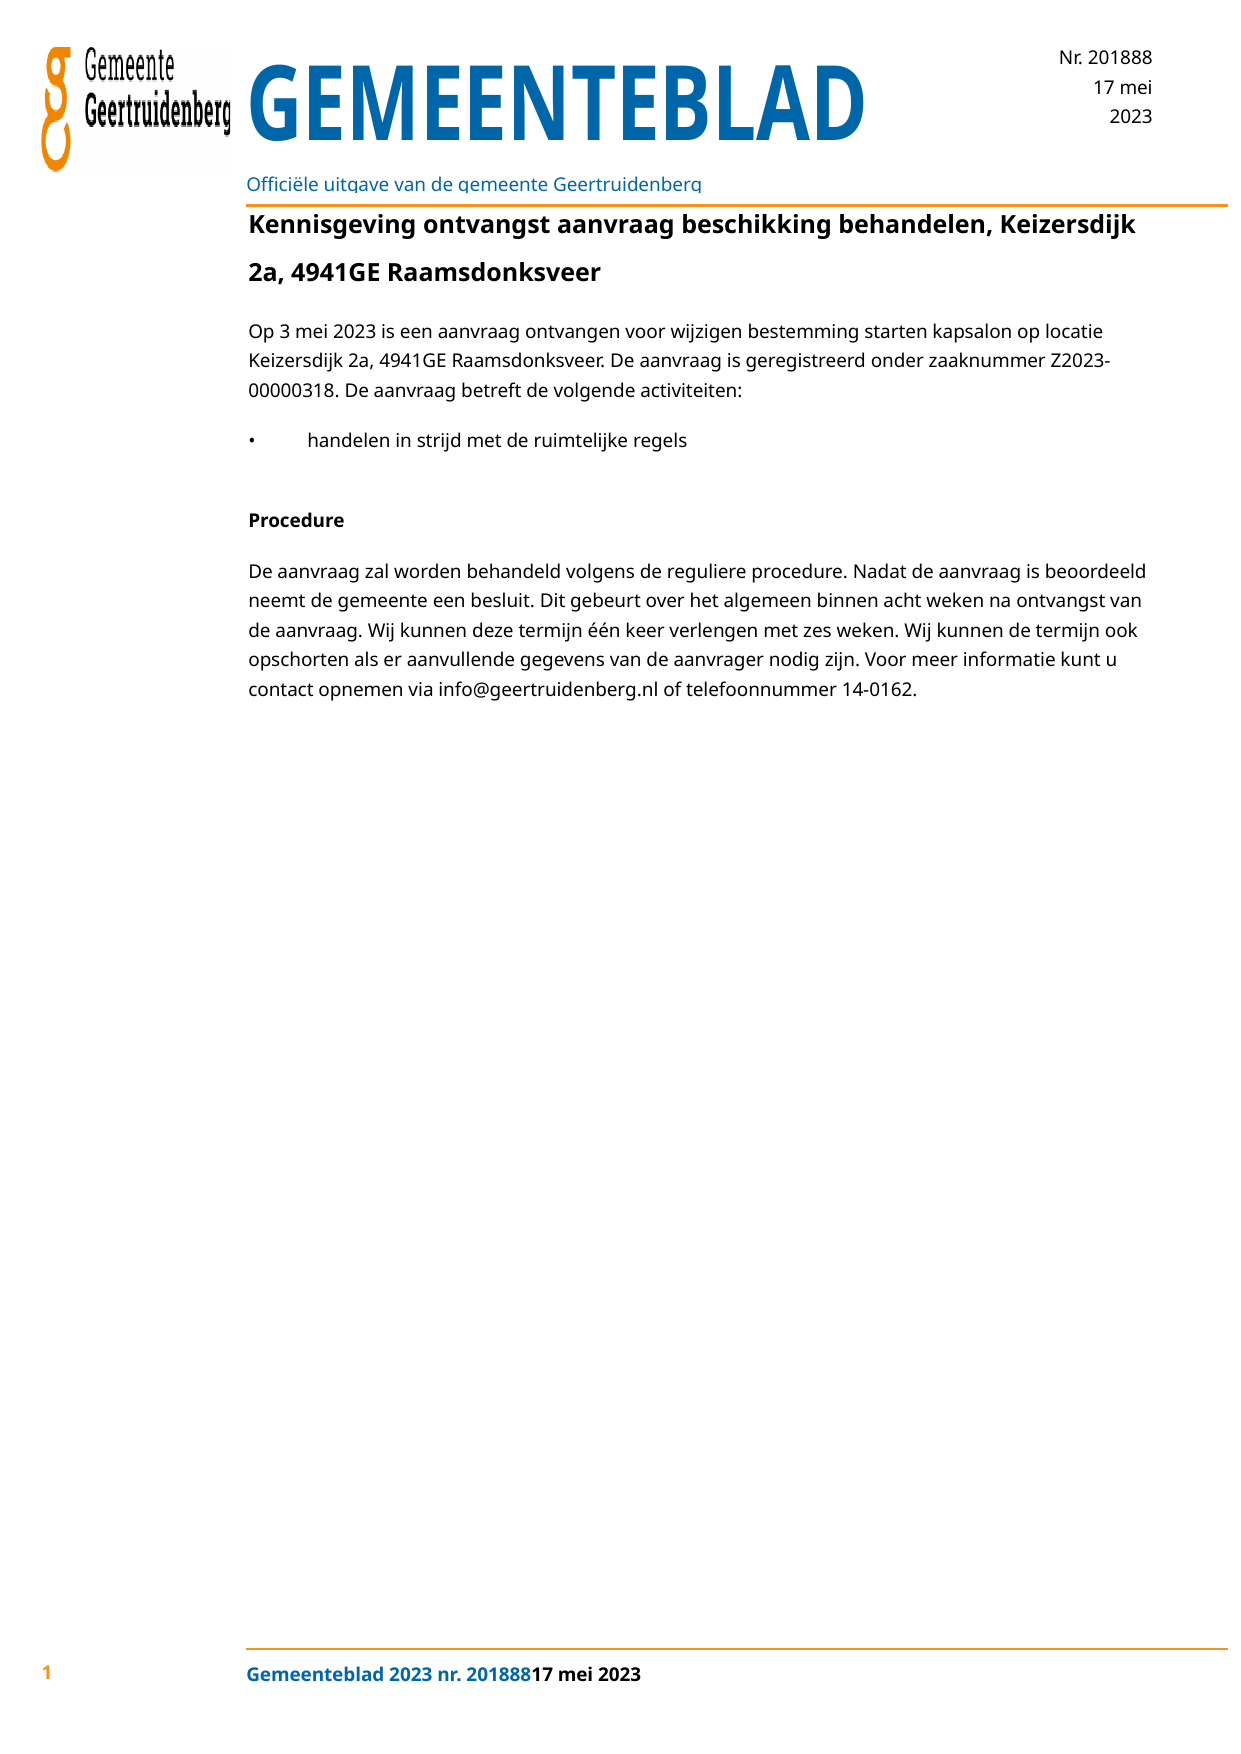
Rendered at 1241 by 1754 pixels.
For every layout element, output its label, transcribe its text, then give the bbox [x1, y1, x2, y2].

text Kennisgeving ontvangst aanvraag beschikking behandelen, Keizersdijk 2a, 4941GE Raamsdonksveer [248, 207, 1152, 288]
text Op 3 mei 2023 is een aanvraag ontvangen voor wijzigen bestemming starten kapsalon op locatie Keizersdijk 2a, 4941GE Raamsdonksveer. De aanvraag is geregistreerd onder zaaknummer Z2023-00000318. De aanvraag betreft de volgende activiteiten: [248, 318, 1152, 403]
picture [41, 47, 231, 172]
text Procedure [248, 507, 1152, 533]
text De aanvraag zal worden behandeld volgens de reguliere procedure. Nadat de aanvraag is beoordeeld neemt de gemeente een besluit. Dit gebeurt over het algemeen binnen acht weken na ontvangst van de aanvraag. Wij kunnen deze termijn één keer verlengen met zes weken. Wij kunnen de termijn ook opschorten als er aanvullende gegevens van de aanvrager nodig zijn. Voor meer informatie kunt u contact opnemen via info@geertruidenberg.nl of telefoonnummer 14-0162. [248, 558, 1152, 702]
list handelen in strijd met de ruimtelijke regels [248, 427, 1152, 453]
